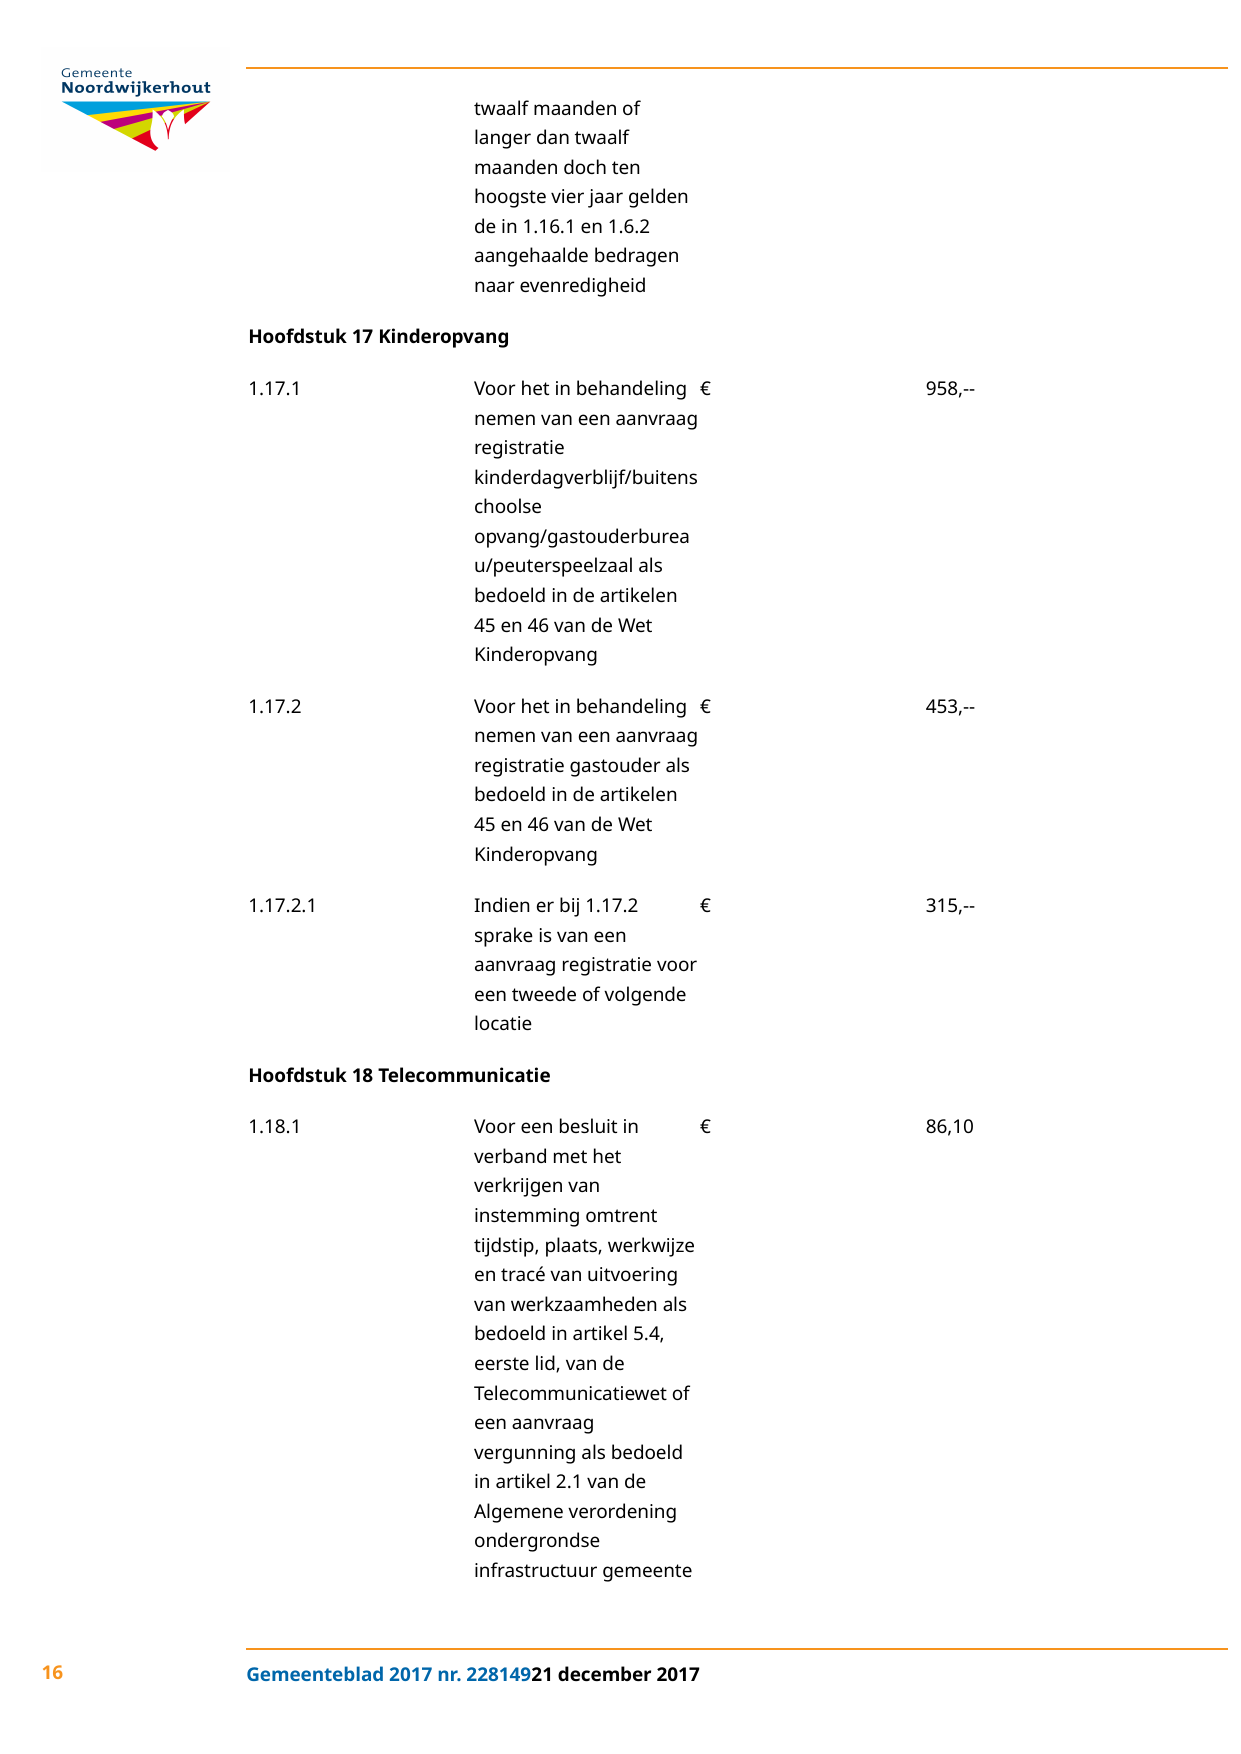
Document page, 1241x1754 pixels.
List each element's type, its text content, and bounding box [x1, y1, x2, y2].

table_cell [248, 298, 474, 324]
table_cell € [700, 693, 926, 867]
table_cell 315,-- [926, 892, 1152, 1036]
table_cell [700, 667, 926, 693]
table_cell € [700, 1114, 926, 1583]
table_cell [926, 1088, 1152, 1113]
table_cell 453,-- [926, 693, 1152, 867]
table_cell [248, 1088, 474, 1113]
table_cell [248, 1036, 474, 1062]
table_cell [248, 867, 474, 892]
table_cell [248, 350, 474, 375]
table_cell [926, 95, 1152, 298]
table_cell [474, 350, 700, 375]
table_cell [700, 298, 926, 324]
table_cell 1.17.2 [248, 693, 474, 867]
table_cell 1.17.2.1 [248, 892, 474, 1036]
table_cell [474, 1088, 700, 1113]
table_cell [926, 867, 1152, 892]
table_cell [926, 350, 1152, 375]
table_cell [474, 298, 700, 324]
table_cell € [700, 892, 926, 1036]
table_cell [926, 324, 1152, 349]
table_cell Hoofdstuk 18 Telecommunicatie [248, 1062, 700, 1088]
table_cell Voor het in behandeling nemen van een aanvraag registratie kinderdagverblijf/buitenschoolse opvang/gastouderbureau/peuterspeelzaal als bedoeld in de artikelen 45 en 46 van de Wet Kinderopvang [474, 375, 700, 667]
table_cell [700, 324, 926, 349]
table_cell [926, 1062, 1152, 1088]
table_cell Indien er bij 1.17.2 sprake is van een aanvraag registratie voor een tweede of volgende locatie [474, 892, 700, 1036]
table_cell 958,-- [926, 375, 1152, 667]
table_cell [700, 867, 926, 892]
table_cell [700, 350, 926, 375]
table_cell twaalf maanden of langer dan twaalf maanden doch ten hoogste vier jaar gelden de in 1.16.1 en 1.6.2 aangehaalde bedragen naar evenredigheid [474, 95, 700, 298]
table_cell [474, 1036, 700, 1062]
table_cell [248, 667, 474, 693]
table_cell 1.18.1 [248, 1114, 474, 1583]
table_cell Voor een besluit in verband met het verkrijgen van instemming omtrent tijdstip, plaats, werkwijze en tracé van uitvoering van werkzaamheden als bedoeld in artikel 5.4, eerste lid, van de Telecommunicatiewet of een aanvraag vergunning als bedoeld in artikel 2.1 van de Algemene verordening ondergrondse infrastructuur gemeente [474, 1114, 700, 1583]
table_cell [700, 1062, 926, 1088]
table_cell [474, 667, 700, 693]
table_cell [474, 867, 700, 892]
table_cell Hoofdstuk 17 Kinderopvang [248, 324, 700, 349]
table_cell [700, 1088, 926, 1113]
table_cell [700, 1036, 926, 1062]
table_cell [926, 1036, 1152, 1062]
table_cell [700, 95, 926, 298]
table_cell [926, 298, 1152, 324]
table_cell € [700, 375, 926, 667]
table_cell [926, 667, 1152, 693]
picture [41, 47, 231, 172]
table_cell 1.17.1 [248, 375, 474, 667]
table_cell Voor het in behandeling nemen van een aanvraag registratie gastouder als bedoeld in de artikelen 45 en 46 van de Wet Kinderopvang [474, 693, 700, 867]
table_cell 86,10 [926, 1114, 1152, 1583]
table_cell [248, 95, 474, 298]
